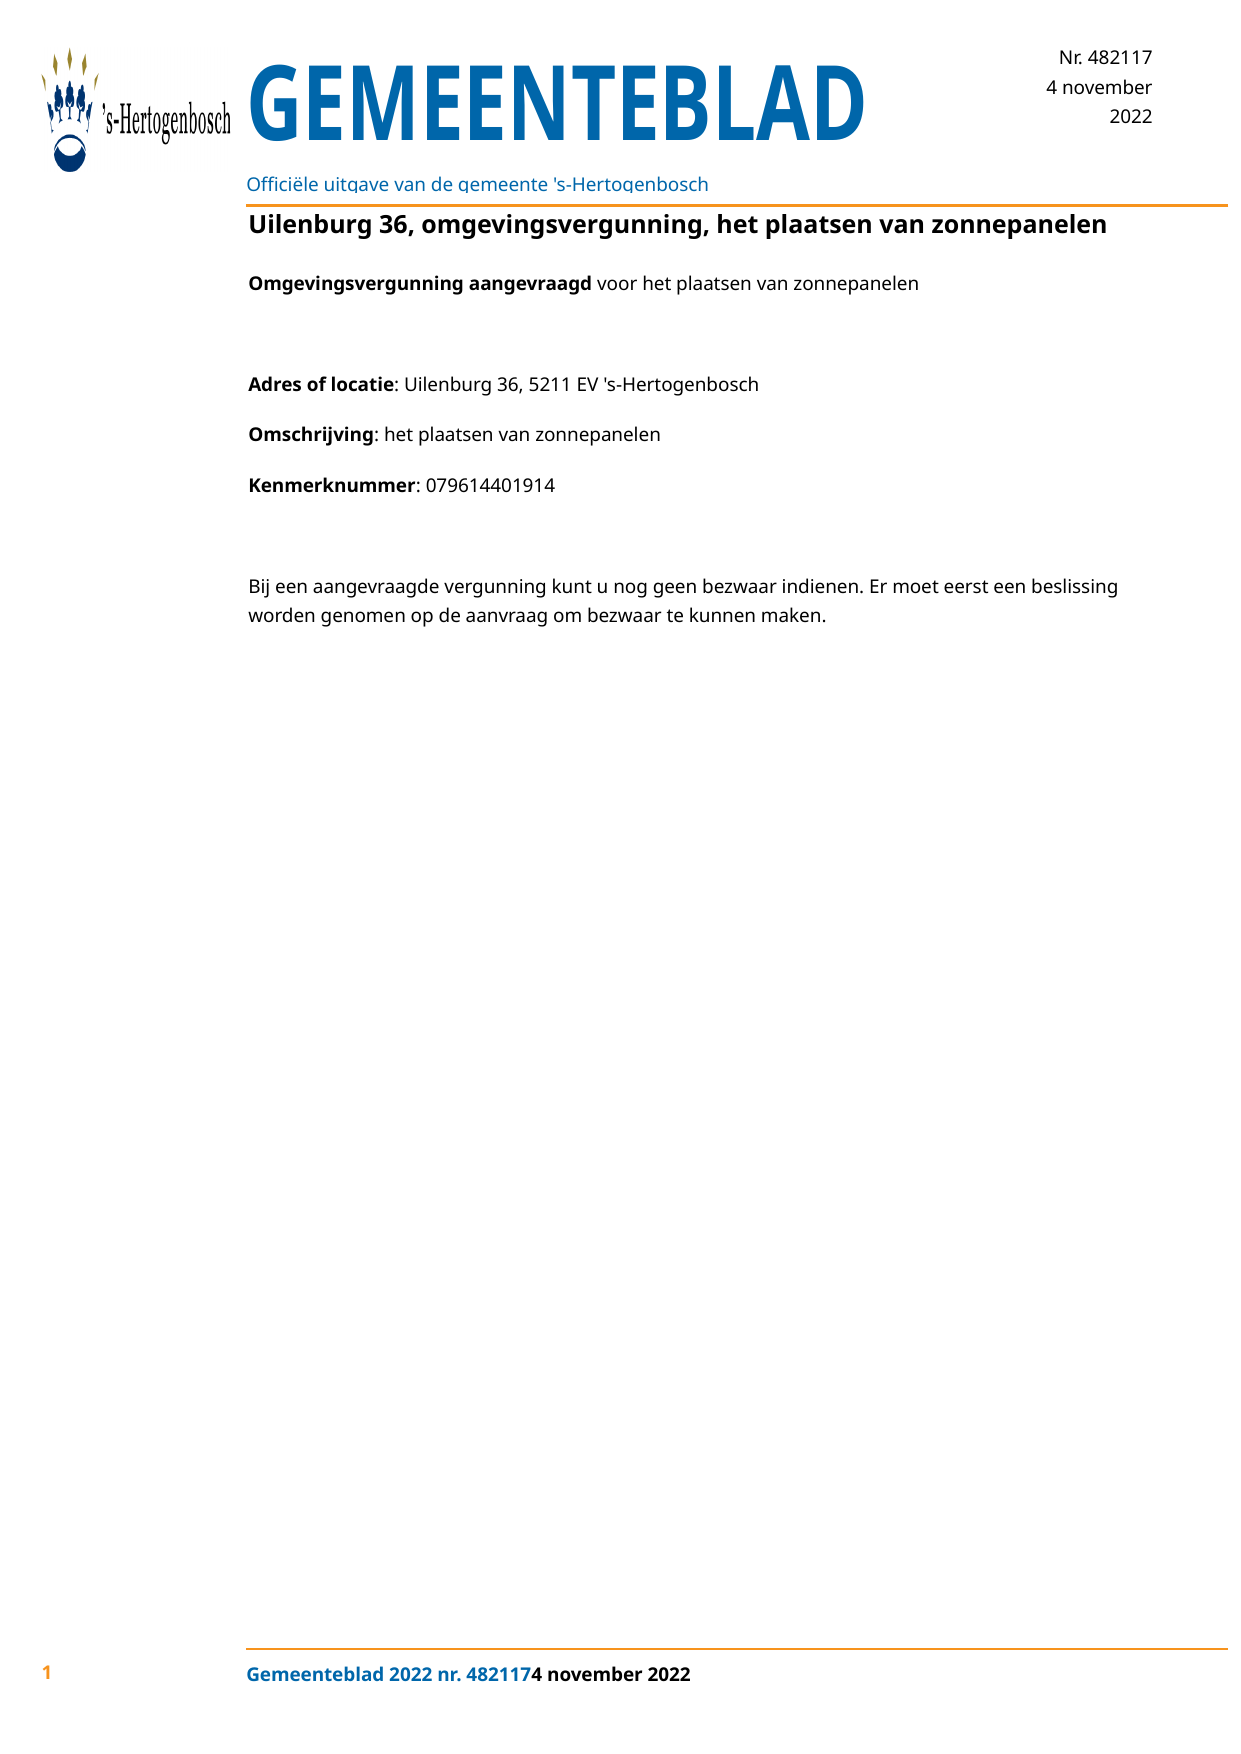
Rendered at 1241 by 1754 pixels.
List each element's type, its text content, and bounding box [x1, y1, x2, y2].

text Omgevingsvergunning aangevraagd voor het plaatsen van zonnepanelen [248, 270, 1152, 296]
text Bij een aangevraagde vergunning kunt u nog geen bezwaar indienen. Er moet eerst een beslissing worden genomen op de aanvraag om bezwaar te kunnen maken. [248, 573, 1152, 628]
text Omschrijving: het plaatsen van zonnepanelen [248, 422, 1152, 447]
text Kenmerknummer: 079614401914 [248, 472, 1152, 498]
text Adres of locatie: Uilenburg 36, 5211 EV 's-Hertogenbosch [248, 371, 1152, 397]
picture [41, 47, 231, 172]
text Uilenburg 36, omgevingsvergunning, het plaatsen van zonnepanelen [248, 207, 1152, 241]
